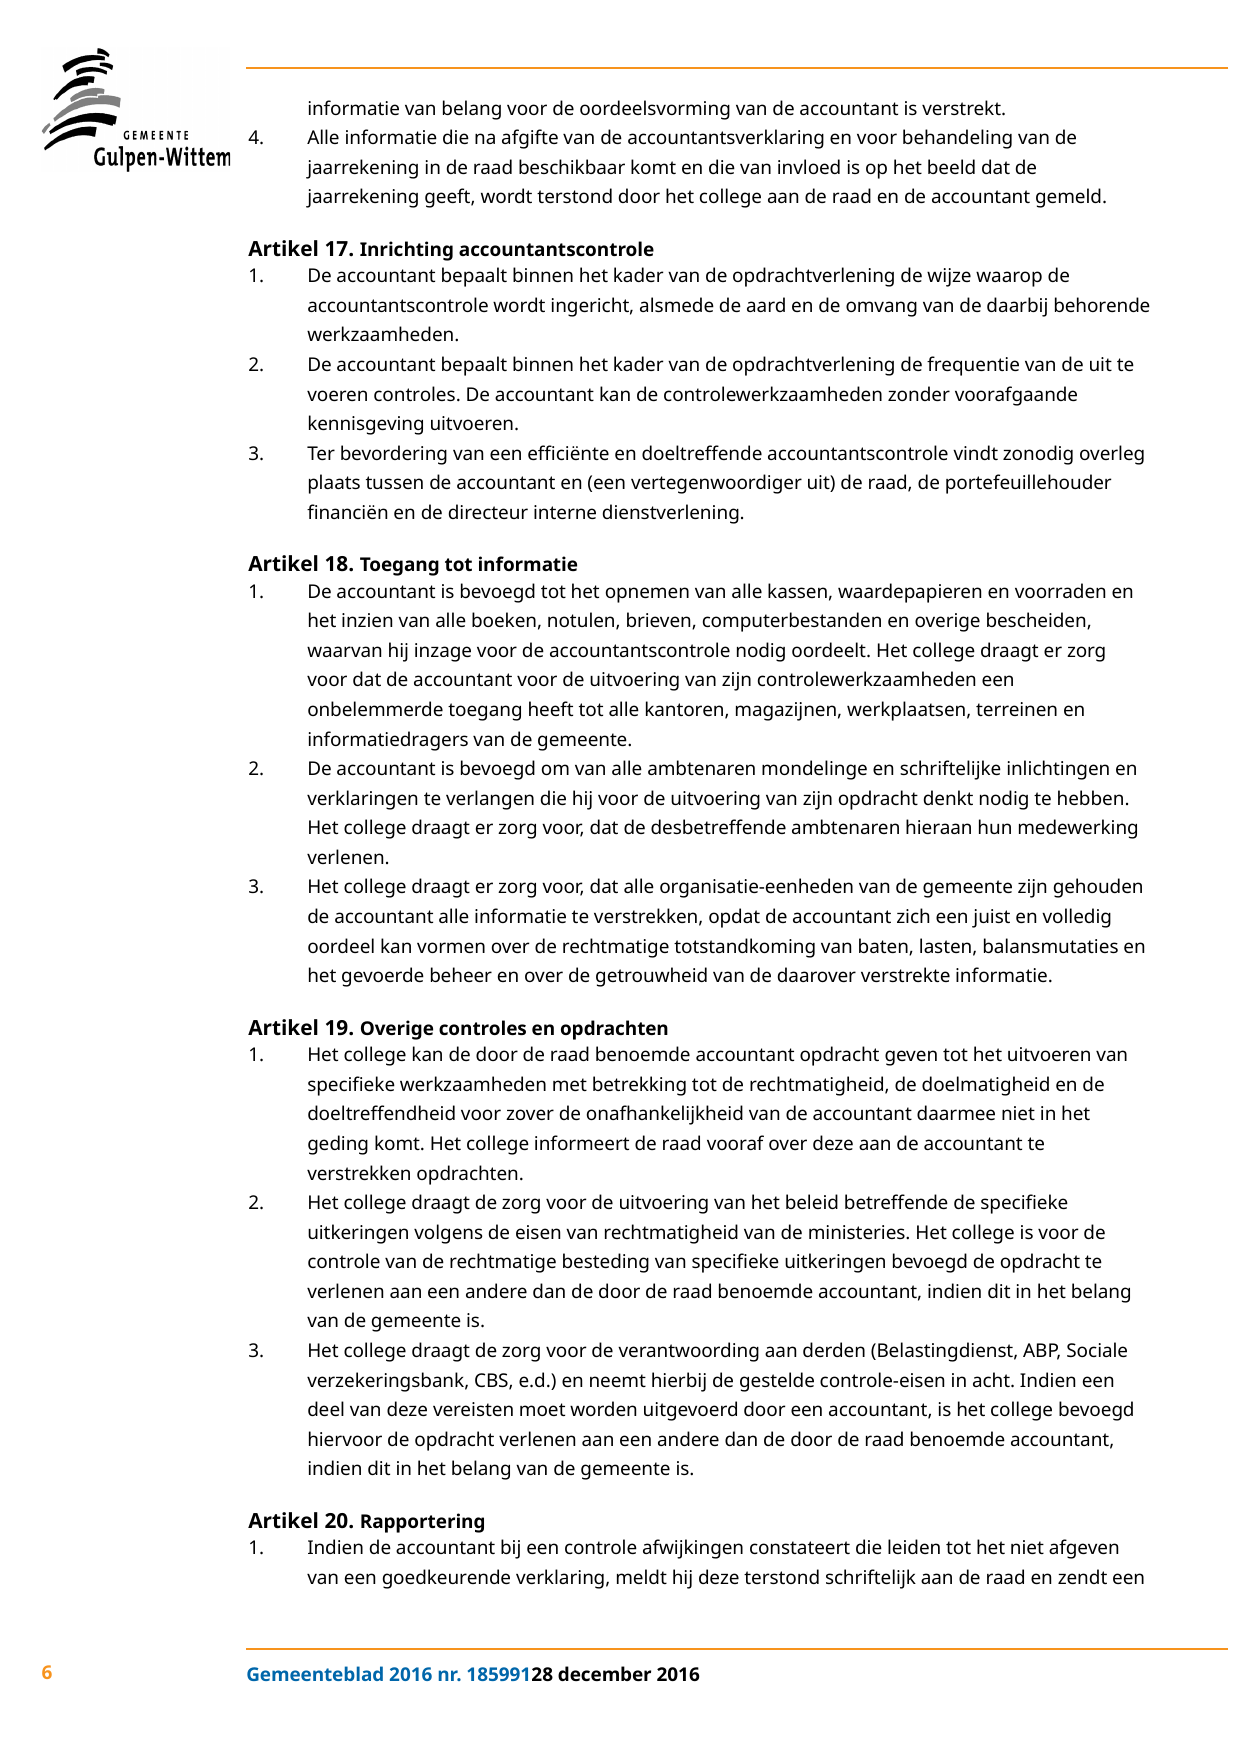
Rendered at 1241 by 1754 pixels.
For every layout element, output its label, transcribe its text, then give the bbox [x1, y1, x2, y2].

text Artikel 18. Toegang tot informatie [248, 549, 1152, 578]
list De accountant is bevoegd om van alle ambtenaren mondelinge en schriftelijke inlichtingen en verklaringen te verlangen die hij voor de uitvoering van zijn opdracht denkt nodig te hebben. Het college draagt er zorg voor, dat de desbetreffende ambtenaren hieraan hun medewerking verlenen. [248, 755, 1152, 870]
list informatie van belang voor de oordeelsvorming van de accountant is verstrekt. [248, 95, 1152, 121]
list Het college kan de door de raad benoemde accountant opdracht geven tot het uitvoeren van specifieke werkzaamheden met betrekking tot de rechtmatigheid, de doelmatigheid en de doeltreffendheid voor zover de onafhankelijkheid van de accountant daarmee niet in het geding komt. Het college informeert de raad vooraf over deze aan de accountant te verstrekken opdrachten. [248, 1041, 1152, 1185]
text Artikel 19. Overige controles en opdrachten [248, 1013, 1152, 1041]
list Het college draagt de zorg voor de verantwoording aan derden (Belastingdienst, ABP, Sociale verzekeringsbank, CBS, e.d.) en neemt hierbij de gestelde controle-eisen in acht. Indien een deel van deze vereisten moet worden uitgevoerd door een accountant, is het college bevoegd hiervoor de opdracht verlenen aan een andere dan de door de raad benoemde accountant, indien dit in het belang van de gemeente is. [248, 1337, 1152, 1481]
list Alle informatie die na afgifte van de accountantsverklaring en voor behandeling van de jaarrekening in de raad beschikbaar komt en die van invloed is op het beeld dat de jaarrekening geeft, wordt terstond door het college aan de raad en de accountant gemeld. [248, 124, 1152, 209]
list Indien de accountant bij een controle afwijkingen constateert die leiden tot het niet afgeven van een goedkeurende verklaring, meldt hij deze terstond schriftelijk aan de raad en zendt een [248, 1534, 1152, 1590]
list Ter bevordering van een efficiënte en doeltreffende accountantscontrole vindt zonodig overleg plaats tussen de accountant en (een vertegenwoordiger uit) de raad, de portefeuillehouder financiën en de directeur interne dienstverlening. [248, 440, 1152, 525]
list De accountant bepaalt binnen het kader van de opdrachtverlening de frequentie van de uit te voeren controles. De accountant kan de controlewerkzaamheden zonder voorafgaande kennisgeving uitvoeren. [248, 351, 1152, 436]
list De accountant bepaalt binnen het kader van de opdrachtverlening de wijze waarop de accountantscontrole wordt ingericht, alsmede de aard en de omvang van de daarbij behorende werkzaamheden. [248, 262, 1152, 347]
list Het college draagt de zorg voor de uitvoering van het beleid betreffende de specifieke uitkeringen volgens de eisen van rechtmatigheid van de ministeries. Het college is voor de controle van de rechtmatige besteding van specifieke uitkeringen bevoegd de opdracht te verlenen aan een andere dan de door de raad benoemde accountant, indien dit in het belang van de gemeente is. [248, 1189, 1152, 1333]
list Het college draagt er zorg voor, dat alle organisatie-eenheden van de gemeente zijn gehouden de accountant alle informatie te verstrekken, opdat de accountant zich een juist en volledig oordeel kan vormen over de rechtmatige totstandkoming van baten, lasten, balansmutaties en het gevoerde beheer en over de getrouwheid van de daarover verstrekte informatie. [248, 874, 1152, 988]
picture [41, 47, 231, 172]
text Artikel 17. Inrichting accountantscontrole [248, 234, 1152, 262]
list De accountant is bevoegd tot het opnemen van alle kassen, waardepapieren en voorraden en het inzien van alle boeken, notulen, brieven, computerbestanden en overige bescheiden, waarvan hij inzage voor de accountantscontrole nodig oordeelt. Het college draagt er zorg voor dat de accountant voor de uitvoering van zijn controlewerkzaamheden een onbelemmerde toegang heeft tot alle kantoren, magazijnen, werkplaatsen, terreinen en informatiedragers van de gemeente. [248, 578, 1152, 752]
text Artikel 20. Rapportering [248, 1506, 1152, 1534]
